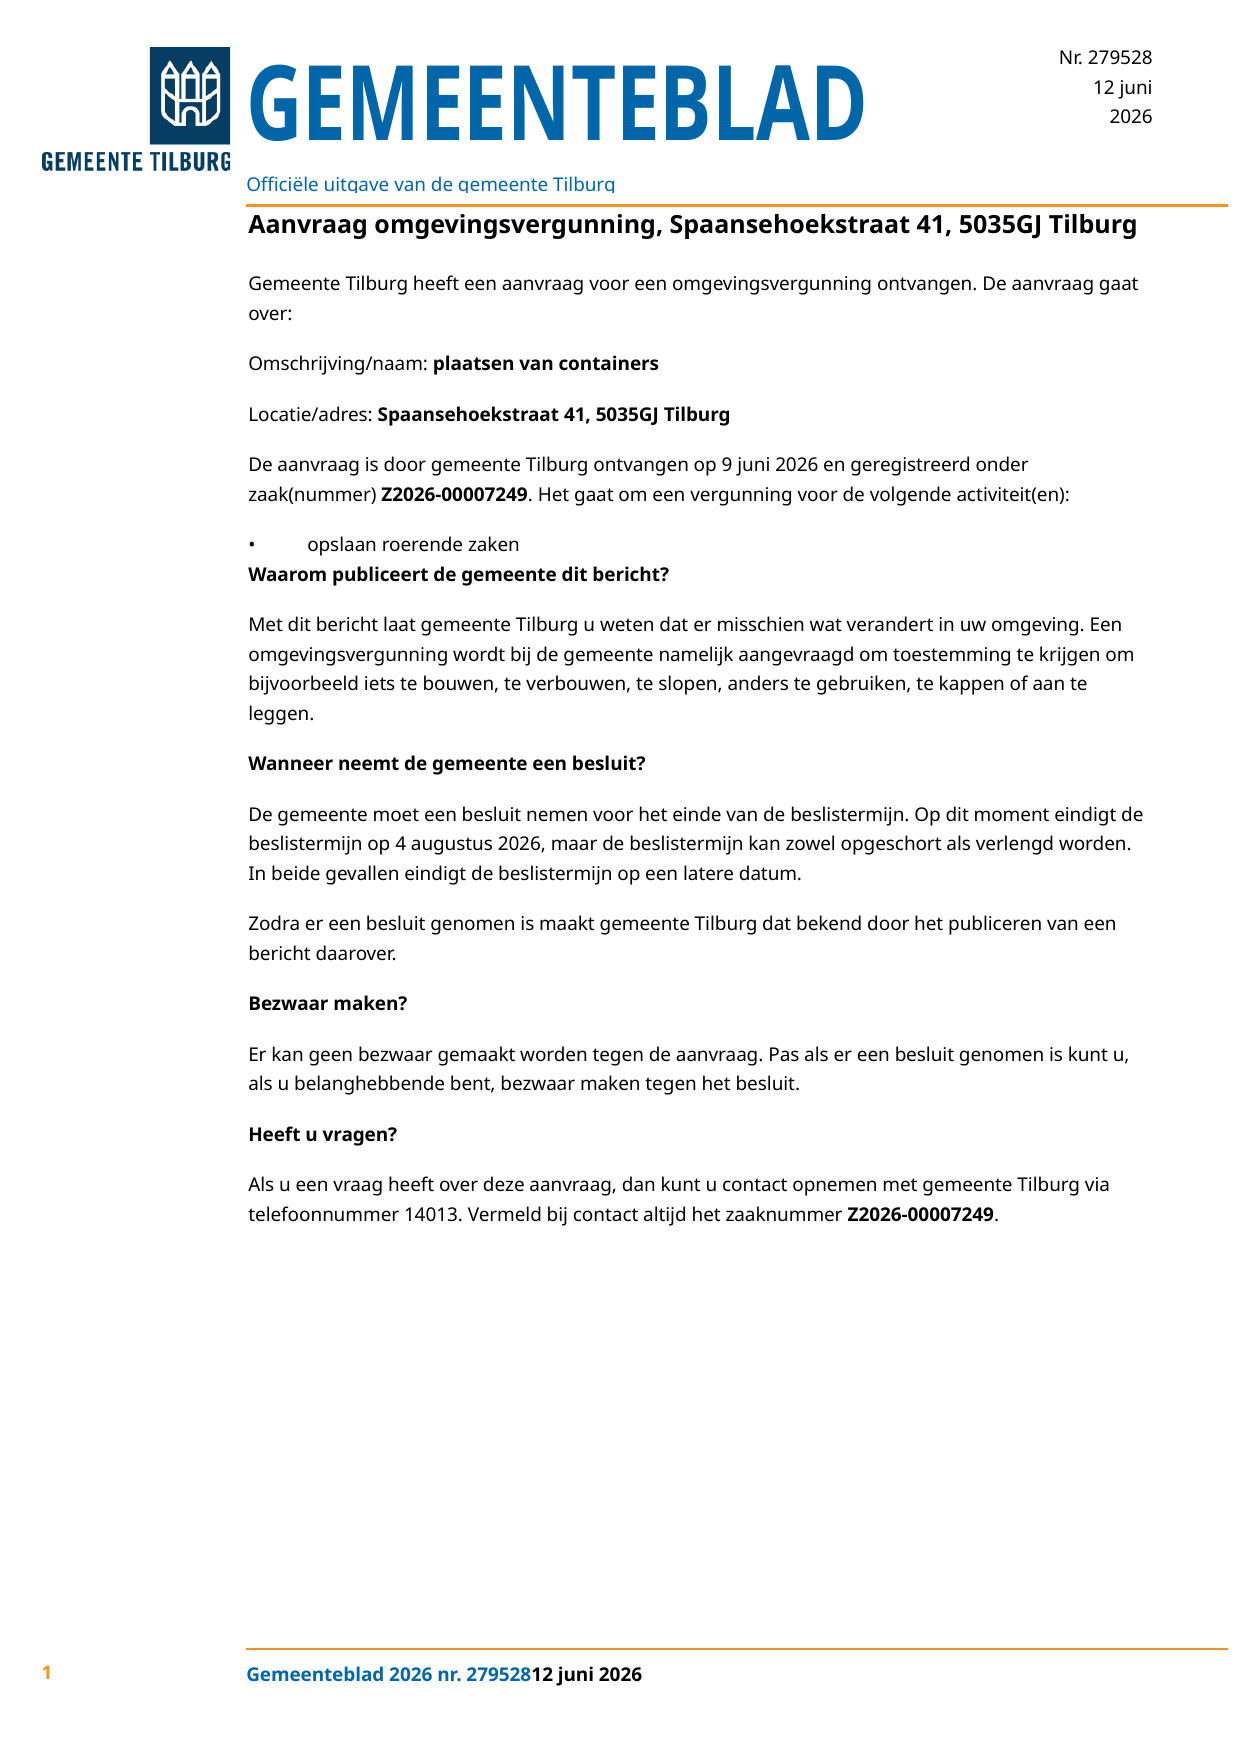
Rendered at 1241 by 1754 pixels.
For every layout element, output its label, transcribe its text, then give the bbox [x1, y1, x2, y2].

text Er kan geen bezwaar gemaakt worden tegen de aanvraag. Pas als er een besluit genomen is kunt u, als u belanghebbende bent, bezwaar maken tegen het besluit. [248, 1041, 1152, 1096]
text Aanvraag omgevingsvergunning, Spaansehoekstraat 41, 5035GJ Tilburg [248, 207, 1152, 241]
text Met dit bericht laat gemeente Tilburg u weten dat er misschien wat verandert in uw omgeving. Een omgevingsvergunning wordt bij de gemeente namelijk aangevraagd om toestemming te krijgen om bijvoorbeeld iets te bouwen, te verbouwen, te slopen, anders te gebruiken, te kappen of aan te leggen. [248, 611, 1152, 726]
list opslaan roerende zaken [248, 531, 1152, 557]
text Wanneer neemt de gemeente een besluit? [248, 750, 1152, 776]
text Gemeente Tilburg heeft een aanvraag voor een omgevingsvergunning ontvangen. De aanvraag gaat over: [248, 270, 1152, 326]
text Waarom publiceert de gemeente dit bericht? [248, 561, 1152, 586]
picture [41, 47, 231, 172]
text De gemeente moet een besluit nemen voor het einde van de beslistermijn. Op dit moment eindigt de beslistermijn op 4 augustus 2026, maar de beslistermijn kan zowel opgeschort als verlengd worden. In beide gevallen eindigt de beslistermijn op een latere datum. [248, 801, 1152, 886]
text Heeft u vragen? [248, 1121, 1152, 1146]
text Zodra er een besluit genomen is maakt gemeente Tilburg dat bekend door het publiceren van een bericht daarover. [248, 910, 1152, 966]
text Als u een vraag heeft over deze aanvraag, dan kunt u contact opnemen met gemeente Tilburg via telefoonnummer 14013. Vermeld bij contact altijd het zaaknummer Z2026-00007249. [248, 1171, 1152, 1226]
text Locatie/adres: Spaansehoekstraat 41, 5035GJ Tilburg [248, 401, 1152, 426]
text De aanvraag is door gemeente Tilburg ontvangen op 9 juni 2026 en geregistreerd onder zaak(nummer) Z2026-00007249. Het gaat om een vergunning voor de volgende activiteit(en): [248, 451, 1152, 506]
text Omschrijving/naam: plaatsen van containers [248, 350, 1152, 376]
text Bezwaar maken? [248, 990, 1152, 1016]
